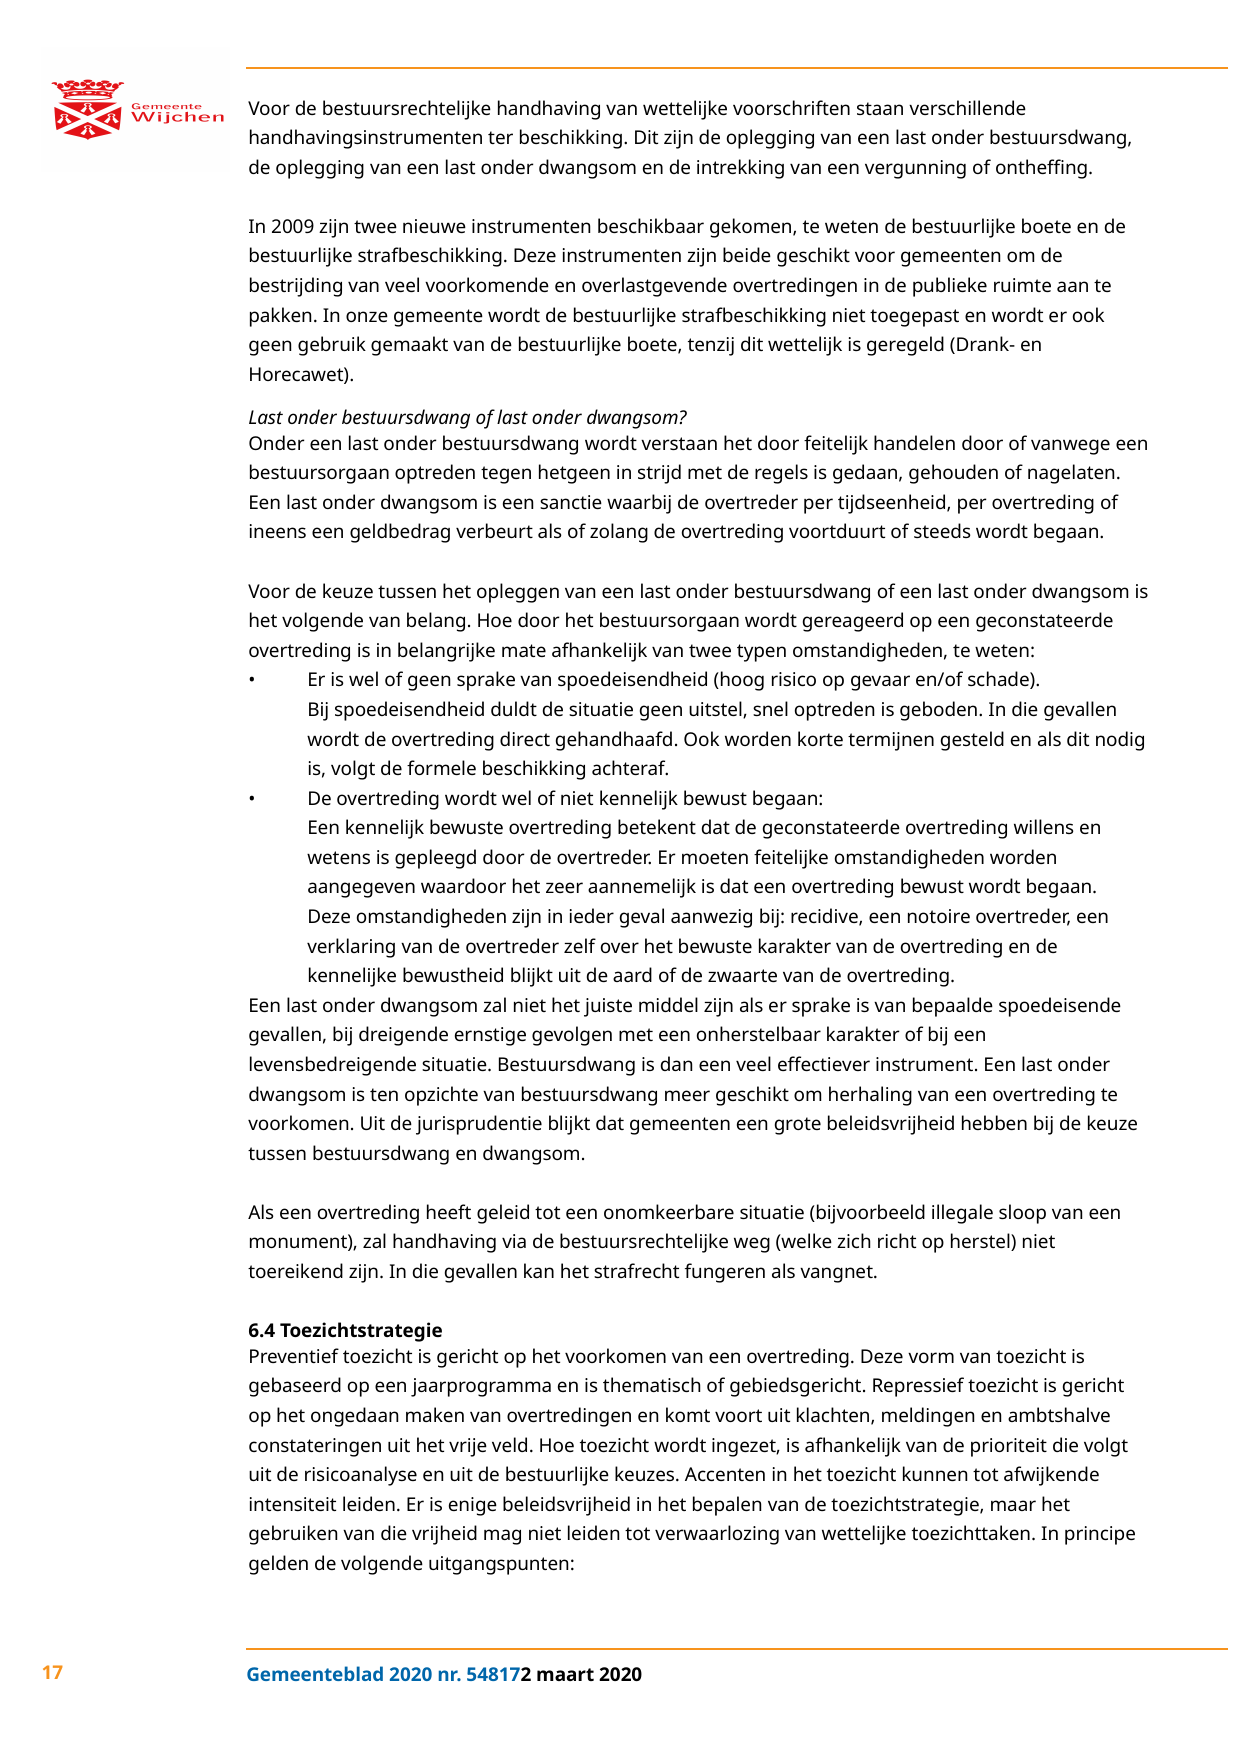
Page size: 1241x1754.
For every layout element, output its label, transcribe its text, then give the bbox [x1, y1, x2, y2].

text 6.4 Toezichtstrategie [248, 1317, 1152, 1343]
text Een last onder dwangsom is een sanctie waarbij de overtreder per tijdseenheid, per overtreding of ineens een geldbedrag verbeurt als of zolang de overtreding voortduurt of steeds wordt begaan. [248, 489, 1152, 544]
text Een last onder dwangsom zal niet het juiste middel zijn als er sprake is van bepaalde spoedeisende gevallen, bij dreigende ernstige gevolgen met een onherstelbaar karakter of bij een levensbedreigende situatie. Bestuursdwang is dan een veel effectiever instrument. Een last onder dwangsom is ten opzichte van bestuursdwang meer geschikt om herhaling van een overtreding te voorkomen. Uit de jurisprudentie blijkt dat gemeenten een grote beleidsvrijheid hebben bij de keuze tussen bestuursdwang en dwangsom. [248, 992, 1152, 1166]
text Onder een last onder bestuursdwang wordt verstaan het door feitelijk handelen door of vanwege een bestuursorgaan optreden tegen hetgeen in strijd met de regels is gedaan, gehouden of nagelaten. [248, 430, 1152, 485]
list Deze omstandigheden zijn in ieder geval aanwezig bij: recidive, een notoire overtreder, een verklaring van de overtreder zelf over het bewuste karakter van de overtreding en de kennelijke bewustheid blijkt uit de aard of de zwaarte van de overtreding. [248, 903, 1152, 988]
text Preventief toezicht is gericht op het voorkomen van een overtreding. Deze vorm van toezicht is gebaseerd op een jaarprogramma en is thematisch of gebiedsgericht. Repressief toezicht is gericht op het ongedaan maken van overtredingen en komt voort uit klachten, meldingen en ambtshalve constateringen uit het vrije veld. Hoe toezicht wordt ingezet, is afhankelijk van de prioriteit die volgt uit de risicoanalyse en uit de bestuurlijke keuzes. Accenten in het toezicht kunnen tot afwijkende intensiteit leiden. Er is enige beleidsvrijheid in het bepalen van de toezichtstrategie, maar het gebruiken van die vrijheid mag niet leiden tot verwaarlozing van wettelijke toezichttaken. In principe gelden de volgende uitgangspunten: [248, 1343, 1152, 1576]
list Bij spoedeisendheid duldt de situatie geen uitstel, snel optreden is geboden. In die gevallen wordt de overtreding direct gehandhaafd. Ook worden korte termijnen gesteld en als dit nodig is, volgt de formele beschikking achteraf. [248, 696, 1152, 781]
text Last onder bestuursdwang of last onder dwangsom? [248, 404, 1152, 430]
list Een kennelijk bewuste overtreding betekent dat de geconstateerde overtreding willens en wetens is gepleegd door de overtreder. Er moeten feitelijke omstandigheden worden aangegeven waardoor het zeer aannemelijk is dat een overtreding bewust wordt begaan. [248, 814, 1152, 899]
text Als een overtreding heeft geleid tot een onomkeerbare situatie (bijvoorbeeld illegale sloop van een monument), zal handhaving via de bestuursrechtelijke weg (welke zich richt op herstel) niet toereikend zijn. In die gevallen kan het strafrecht fungeren als vangnet. [248, 1199, 1152, 1284]
picture [41, 47, 231, 172]
text Voor de keuze tussen het opleggen van een last onder bestuursdwang of een last onder dwangsom is het volgende van belang. Hoe door het bestuursorgaan wordt gereageerd op een geconstateerde overtreding is in belangrijke mate afhankelijk van twee typen omstandigheden, te weten: [248, 578, 1152, 663]
list Er is wel of geen sprake van spoedeisendheid (hoog risico op gevaar en/of schade). [248, 667, 1152, 692]
list De overtreding wordt wel of niet kennelijk bewust begaan: [248, 785, 1152, 811]
text Voor de bestuursrechtelijke handhaving van wettelijke voorschriften staan verschillende handhavingsinstrumenten ter beschikking. Dit zijn de oplegging van een last onder bestuursdwang, de oplegging van een last onder dwangsom en de intrekking van een vergunning of ontheffing. [248, 95, 1152, 180]
text In 2009 zijn twee nieuwe instrumenten beschikbaar gekomen, te weten de bestuurlijke boete en de bestuurlijke strafbeschikking. Deze instrumenten zijn beide geschikt voor gemeenten om de bestrijding van veel voorkomende en overlastgevende overtredingen in de publieke ruimte aan te pakken. In onze gemeente wordt de bestuurlijke strafbeschikking niet toegepast en wordt er ook geen gebruik gemaakt van de bestuurlijke boete, tenzij dit wettelijk is geregeld (Drank- en Horecawet). [248, 213, 1152, 387]
